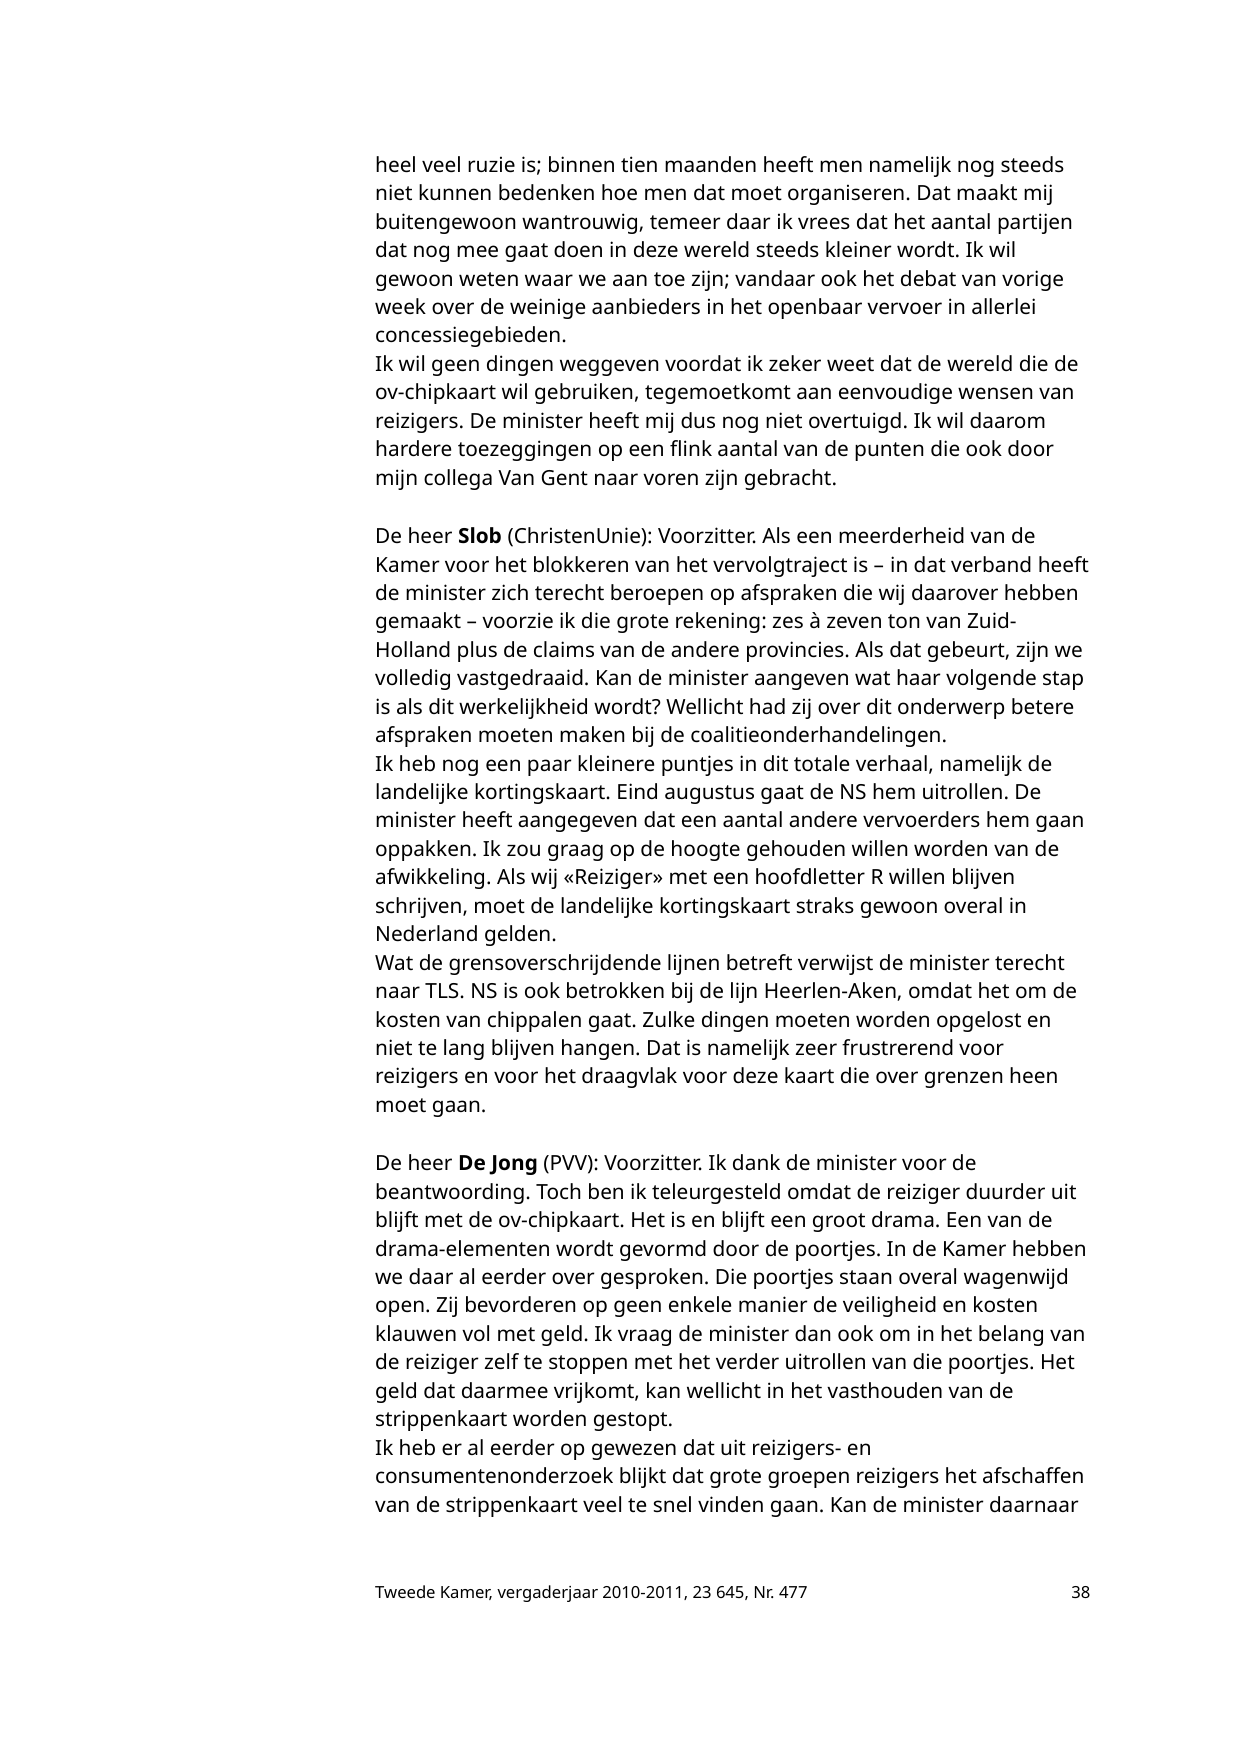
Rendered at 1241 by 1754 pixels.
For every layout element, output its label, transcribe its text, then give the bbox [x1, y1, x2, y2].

text Ik wil geen dingen weggeven voordat ik zeker weet dat de wereld die de ov-chipkaart wil gebruiken, tegemoetkomt aan eenvoudige wensen van reizigers. De minister heeft mij dus nog niet overtuigd. Ik wil daarom hardere toezeggingen op een flink aantal van de punten die ook door mijn collega Van Gent naar voren zijn gebracht. [375, 349, 1090, 491]
text Ik heb er al eerder op gewezen dat uit reizigers- en consumentenonderzoek blijkt dat grote groepen reizigers het afschaffen van de strippenkaart veel te snel vinden gaan. Kan de minister daarnaar [375, 1433, 1090, 1518]
text Ik heb nog een paar kleinere puntjes in dit totale verhaal, namelijk de landelijke kortingskaart. Eind augustus gaat de NS hem uitrollen. De minister heeft aangegeven dat een aantal andere vervoerders hem gaan oppakken. Ik zou graag op de hoogte gehouden willen worden van de afwikkeling. Als wij «Reiziger» met een hoofdletter R willen blijven schrijven, moet de landelijke kortingskaart straks gewoon overal in Nederland gelden. [375, 749, 1090, 948]
text De heer De Jong (PVV): Voorzitter. Ik dank de minister voor de beantwoording. Toch ben ik teleurgesteld omdat de reiziger duurder uit blijft met de ov-chipkaart. Het is en blijft een groot drama. Een van de drama-elementen wordt gevormd door de poortjes. In de Kamer hebben we daar al eerder over gesproken. Die poortjes staan overal wagenwijd open. Zij bevorderen op geen enkele manier de veiligheid en kosten klauwen vol met geld. Ik vraag de minister dan ook om in het belang van de reiziger zelf te stoppen met het verder uitrollen van die poortjes. Het geld dat daarmee vrijkomt, kan wellicht in het vasthouden van de strippenkaart worden gestopt. [375, 1148, 1090, 1433]
text heel veel ruzie is; binnen tien maanden heeft men namelijk nog steeds niet kunnen bedenken hoe men dat moet organiseren. Dat maakt mij buitengewoon wantrouwig, temeer daar ik vrees dat het aantal partijen dat nog mee gaat doen in deze wereld steeds kleiner wordt. Ik wil gewoon weten waar we aan toe zijn; vandaar ook het debat van vorige week over de weinige aanbieders in het openbaar vervoer in allerlei concessiegebieden. [375, 150, 1090, 349]
text De heer Slob (ChristenUnie): Voorzitter. Als een meerderheid van de Kamer voor het blokkeren van het vervolgtraject is – in dat verband heeft de minister zich terecht beroepen op afspraken die wij daarover hebben gemaakt – voorzie ik die grote rekening: zes à zeven ton van Zuid-Holland plus de claims van de andere provincies. Als dat gebeurt, zijn we volledig vastgedraaid. Kan de minister aangeven wat haar volgende stap is als dit werkelijkheid wordt? Wellicht had zij over dit onderwerp betere afspraken moeten maken bij de coalitieonderhandelingen. [375, 521, 1090, 749]
text Wat de grensoverschrijdende lijnen betreft verwijst de minister terecht naar TLS. NS is ook betrokken bij de lijn Heerlen-Aken, omdat het om de kosten van chippalen gaat. Zulke dingen moeten worden opgelost en niet te lang blijven hangen. Dat is namelijk zeer frustrerend voor reizigers en voor het draagvlak voor deze kaart die over grenzen heen moet gaan. [375, 948, 1090, 1118]
